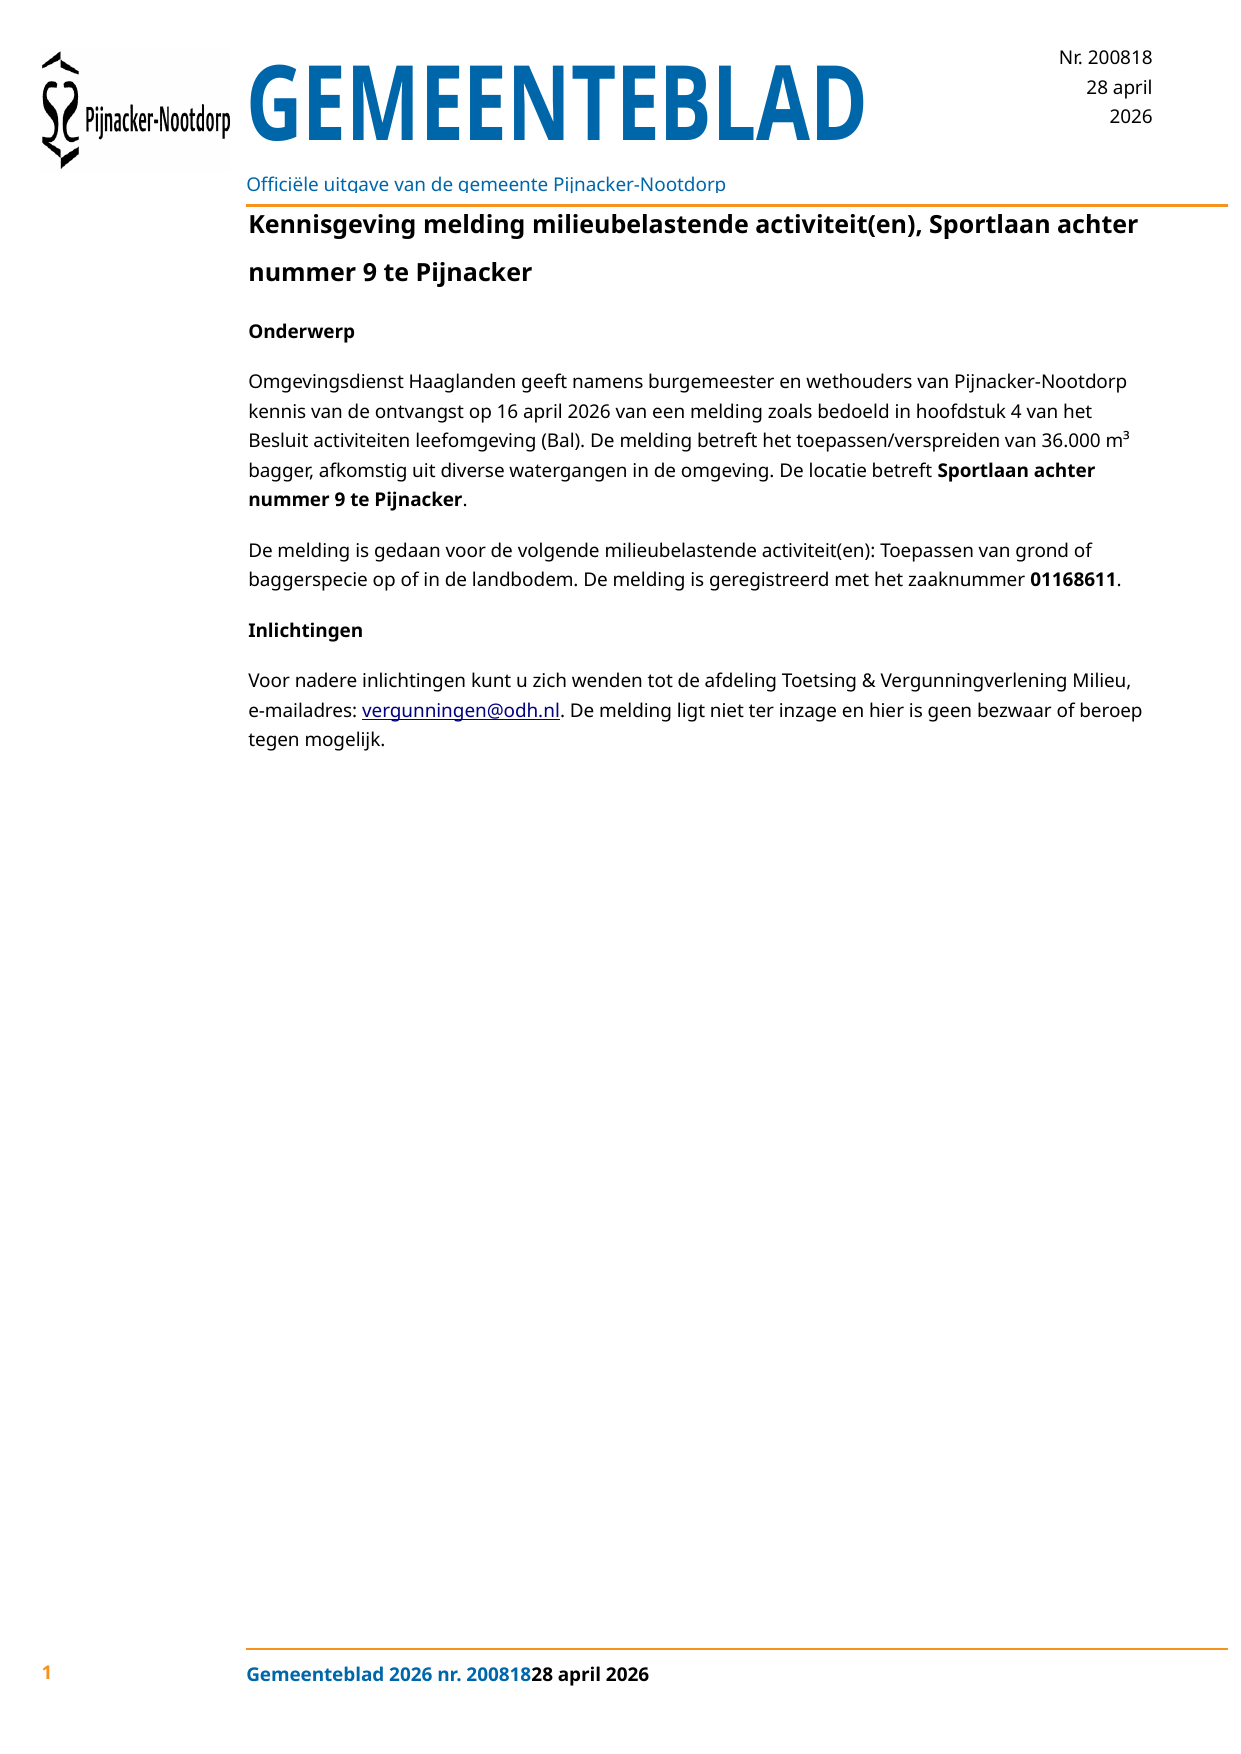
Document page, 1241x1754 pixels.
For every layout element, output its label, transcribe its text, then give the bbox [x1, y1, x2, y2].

text De melding is gedaan voor de volgende milieubelastende activiteit(en): Toepassen van grond of baggerspecie op of in de landbodem. De melding is geregistreerd met het zaaknummer 01168611. [248, 537, 1152, 592]
text Voor nadere inlichtingen kunt u zich wenden tot de afdeling Toetsing & Vergunningverlening Milieu, e-mailadres: vergunningen@odh.nl. De melding ligt niet ter inzage en hier is geen bezwaar of beroep tegen mogelijk. [248, 667, 1152, 752]
text Omgevingsdienst Haaglanden geeft namens burgemeester en wethouders van Pijnacker-Nootdorp kennis van de ontvangst op 16 april 2026 van een melding zoals bedoeld in hoofdstuk 4 van het Besluit activiteiten leefomgeving (Bal). De melding betreft het toepassen/verspreiden van 36.000 m³ bagger, afkomstig uit diverse watergangen in de omgeving. De locatie betreft Sportlaan achter nummer 9 te Pijnacker. [248, 368, 1152, 512]
text Onderwerp [248, 318, 1152, 344]
text Kennisgeving melding milieubelastende activiteit(en), Sportlaan achter nummer 9 te Pijnacker [248, 207, 1152, 288]
picture [41, 47, 231, 172]
text Inlichtingen [248, 617, 1152, 643]
